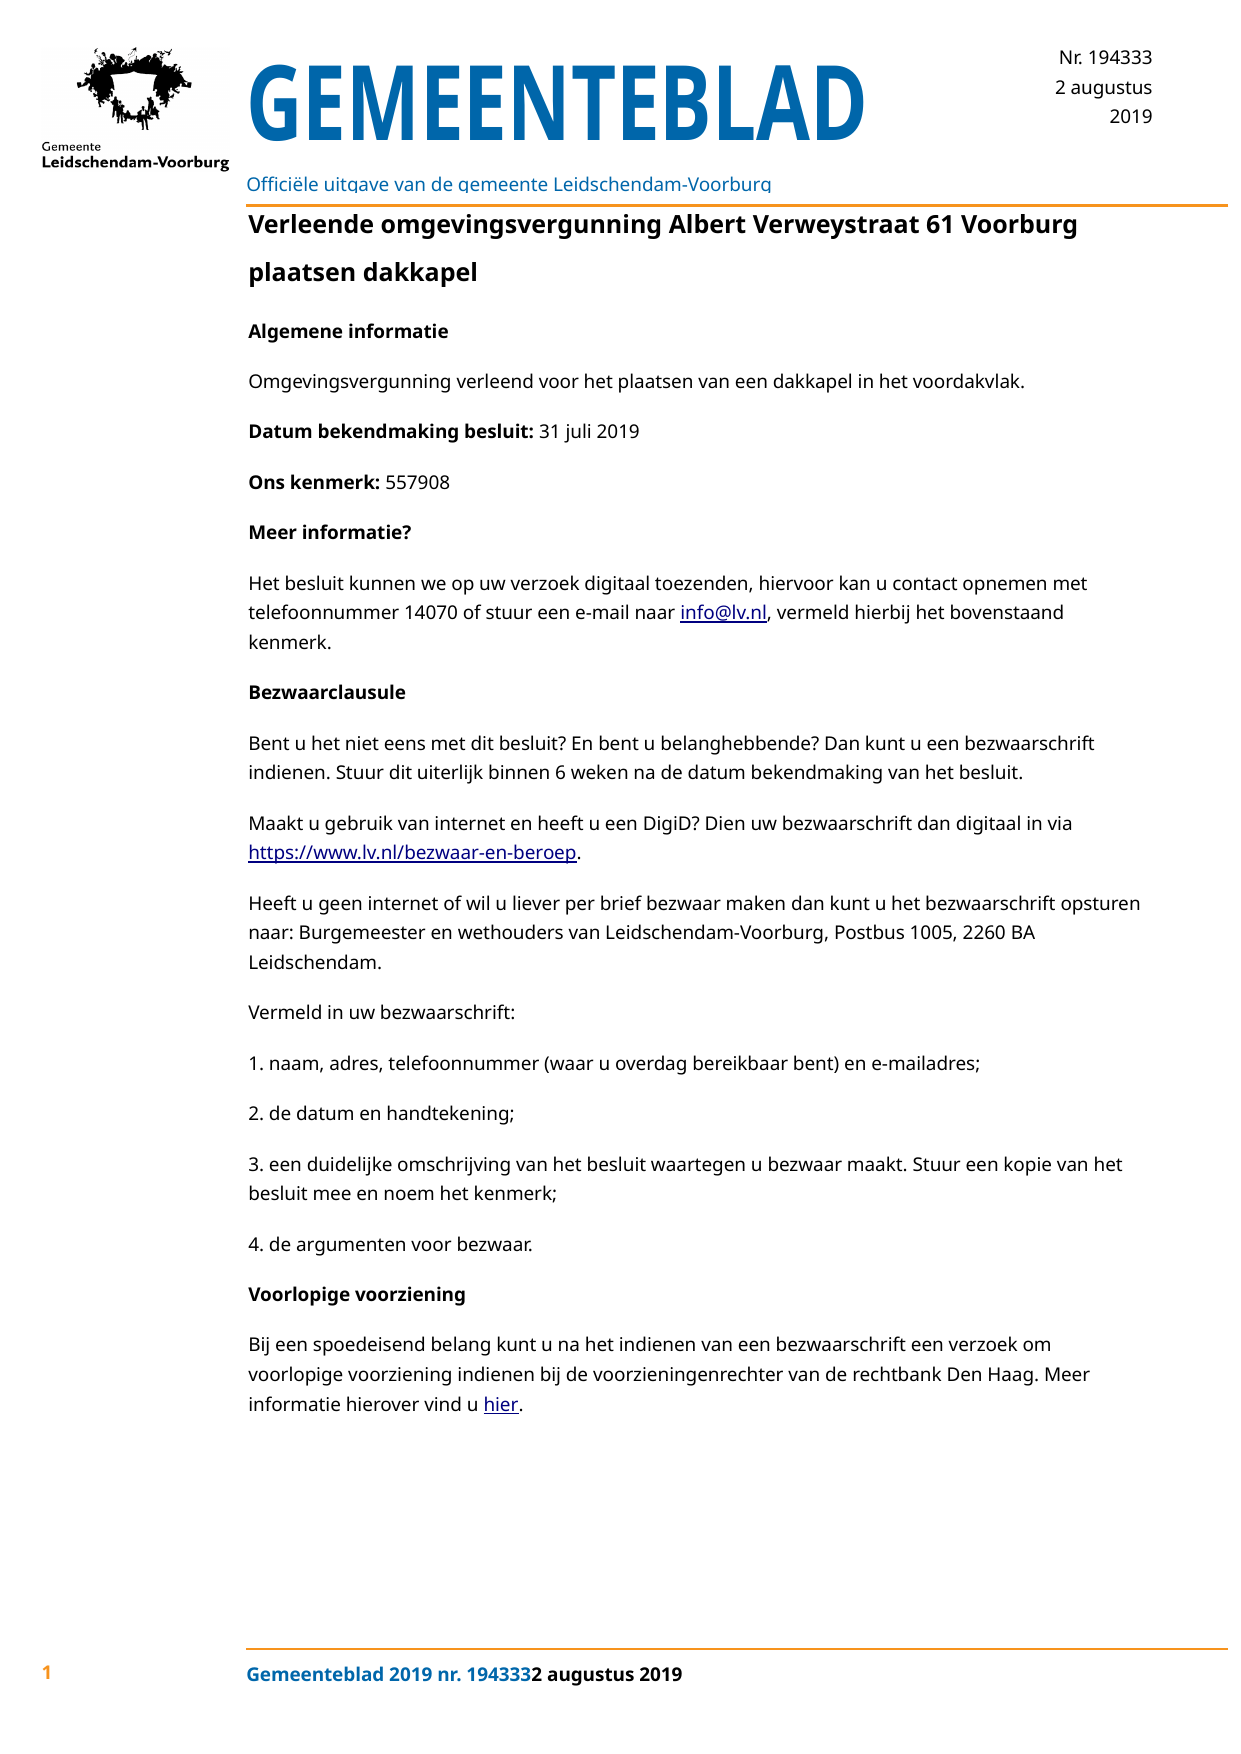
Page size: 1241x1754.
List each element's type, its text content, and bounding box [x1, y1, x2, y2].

text Heeft u geen internet of wil u liever per brief bezwaar maken dan kunt u het bezwaarschrift opsturen naar: Burgemeester en wethouders van Leidschendam-Voorburg, Postbus 1005, 2260 BA Leidschendam. [248, 890, 1152, 975]
text Vermeld in uw bezwaarschrift: [248, 999, 1152, 1025]
text 2. de datum en handtekening; [248, 1100, 1152, 1126]
picture [41, 47, 231, 172]
text Ons kenmerk: 557908 [248, 469, 1152, 495]
text 3. een duidelijke omschrijving van het besluit waartegen u bezwaar maakt. Stuur een kopie van het besluit mee en noem het kenmerk; [248, 1151, 1152, 1206]
text Bij een spoedeisend belang kunt u na het indienen van een bezwaarschrift een verzoek om voorlopige voorziening indienen bij de voorzieningenrechter van de rechtbank Den Haag. Meer informatie hierover vind u hier. [248, 1332, 1152, 1417]
text Bezwaarclausule [248, 679, 1152, 705]
text Maakt u gebruik van internet en heeft u een DigiD? Dien uw bezwaarschrift dan digitaal in via https://www.lv.nl/bezwaar-en-beroep. [248, 810, 1152, 865]
text 4. de argumenten voor bezwaar. [248, 1231, 1152, 1257]
text Verleende omgevingsvergunning Albert Verweystraat 61 Voorburg plaatsen dakkapel [248, 207, 1152, 288]
text Voorlopige voorziening [248, 1281, 1152, 1307]
text Het besluit kunnen we op uw verzoek digitaal toezenden, hiervoor kan u contact opnemen met telefoonnummer 14070 of stuur een e-mail naar info@lv.nl, vermeld hierbij het bovenstaand kenmerk. [248, 570, 1152, 655]
text Omgevingsvergunning verleend voor het plaatsen van een dakkapel in het voordakvlak. [248, 368, 1152, 394]
text Algemene informatie [248, 318, 1152, 344]
text Meer informatie? [248, 519, 1152, 545]
text 1. naam, adres, telefoonnummer (waar u overdag bereikbaar bent) en e-mailadres; [248, 1050, 1152, 1076]
text Bent u het niet eens met dit besluit? En bent u belanghebbende? Dan kunt u een bezwaarschrift indienen. Stuur dit uiterlijk binnen 6 weken na de datum bekendmaking van het besluit. [248, 730, 1152, 785]
text Datum bekendmaking besluit: 31 juli 2019 [248, 419, 1152, 444]
